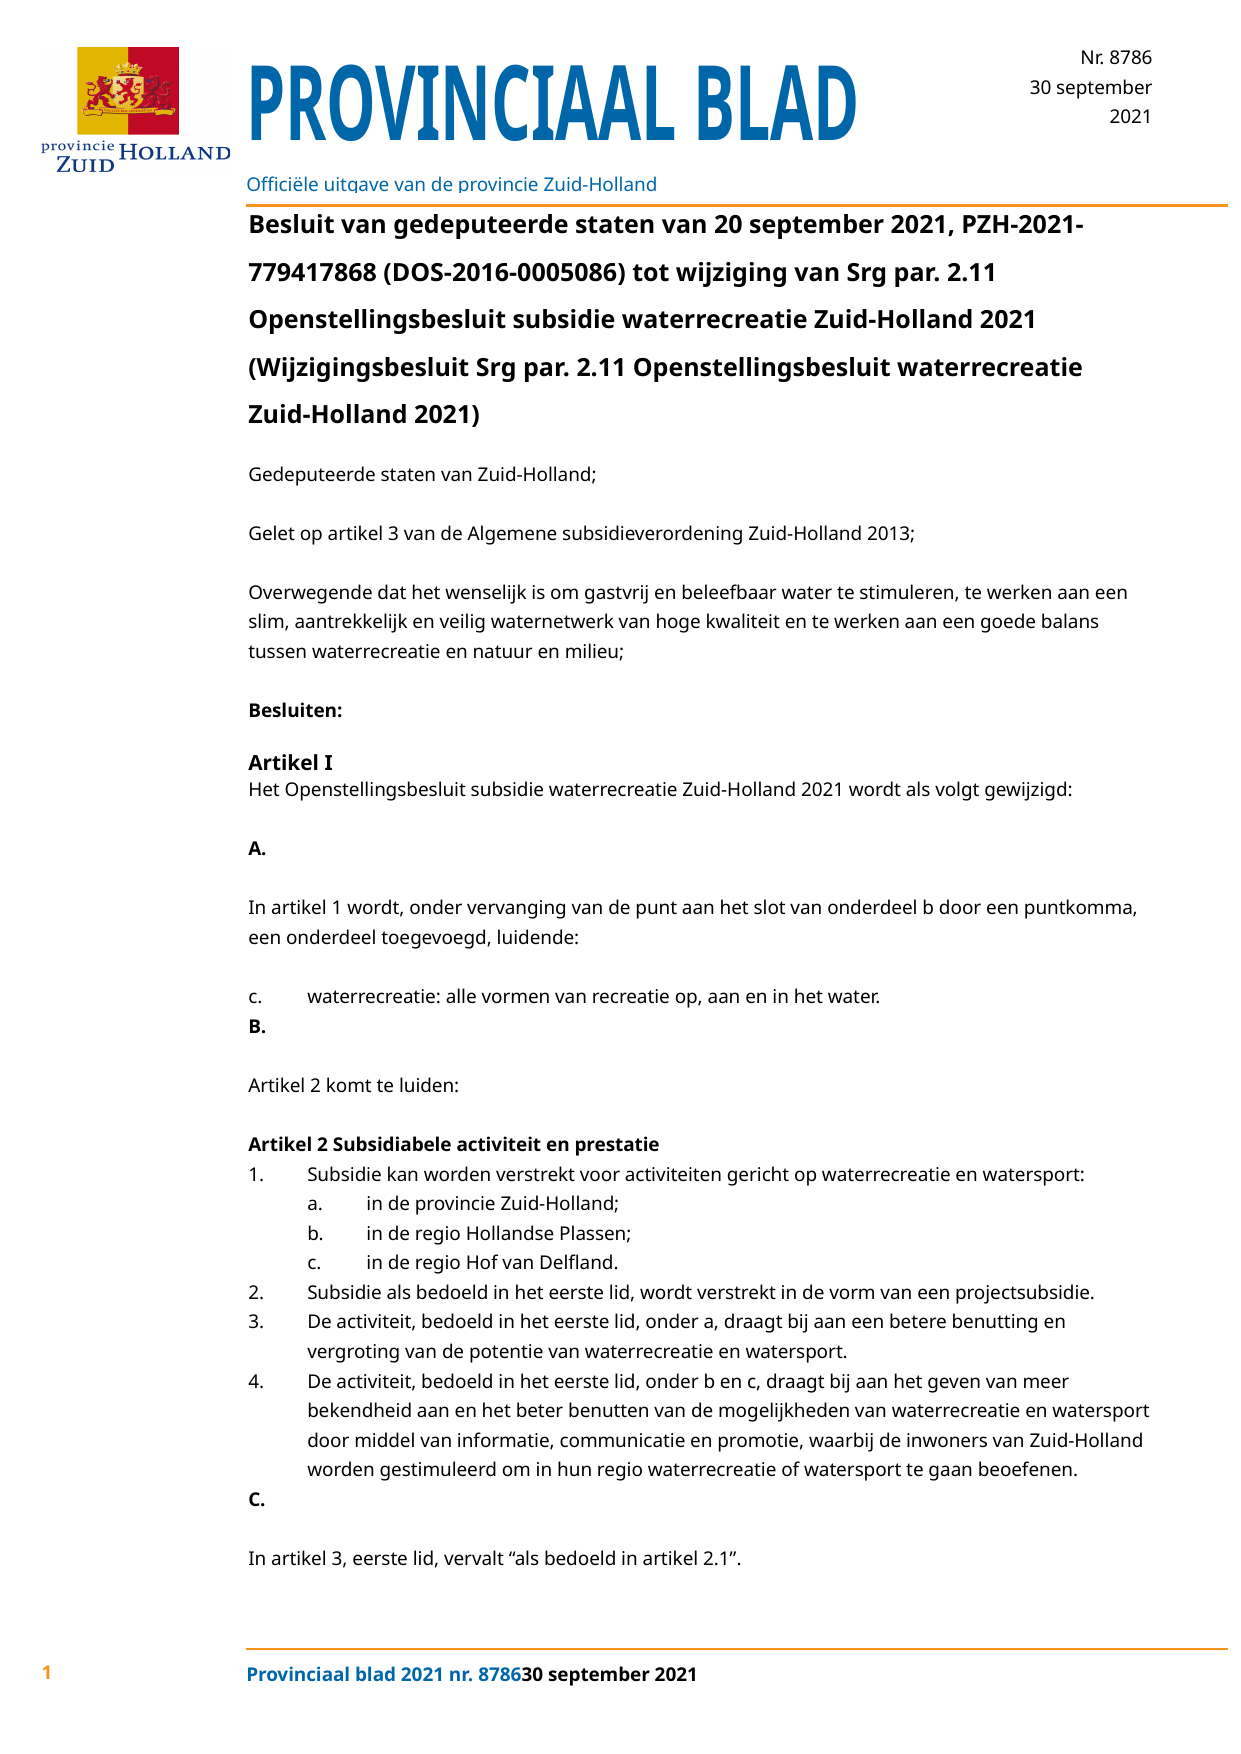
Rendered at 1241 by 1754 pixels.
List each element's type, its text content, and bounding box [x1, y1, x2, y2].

text In artikel 3, eerste lid, vervalt “als bedoeld in artikel 2.1”. [248, 1545, 1152, 1571]
text Besluit van gedeputeerde staten van 20 september 2021, PZH-2021-779417868 (DOS-2016-0005086) tot wijziging van Srg par. 2.11 Openstellingsbesluit subsidie waterrecreatie Zuid-Holland 2021 (Wijzigingsbesluit Srg par. 2.11 Openstellingsbesluit waterrecreatie Zuid-Holland 2021) [248, 207, 1152, 431]
text Artikel 2 Subsidiabele activiteit en prestatie [248, 1131, 1152, 1157]
text Gedeputeerde staten van Zuid-Holland; [248, 461, 1152, 486]
list waterrecreatie: alle vormen van recreatie op, aan en in het water. [248, 983, 1152, 1009]
text Artikel 2 komt te luiden: [248, 1072, 1152, 1098]
text B. [248, 1013, 1152, 1039]
text Gelet op artikel 3 van de Algemene subsidieverordening Zuid-Holland 2013; [248, 520, 1152, 546]
text Besluiten: [248, 697, 1152, 723]
text Overwegende dat het wenselijk is om gastvrij en beleefbaar water te stimuleren, te werken aan een slim, aantrekkelijk en veilig waternetwerk van hoge kwaliteit en te werken aan een goede balans tussen waterrecreatie en natuur en milieu; [248, 579, 1152, 664]
text Het Openstellingsbesluit subsidie waterrecreatie Zuid-Holland 2021 wordt als volgt gewijzigd: [248, 776, 1152, 802]
text C. [248, 1486, 1152, 1512]
list Subsidie als bedoeld in het eerste lid, wordt verstrekt in de vorm van een projectsubsidie. [248, 1279, 1152, 1305]
list De activiteit, bedoeld in het eerste lid, onder b en c, draagt bij aan het geven van meer bekendheid aan en het beter benutten van de mogelijkheden van waterrecreatie en watersport door middel van informatie, communicatie en promotie, waarbij de inwoners van Zuid-Holland worden gestimuleerd om in hun regio waterrecreatie of watersport te gaan beoefenen. [248, 1368, 1152, 1482]
text In artikel 1 wordt, onder vervanging van de punt aan het slot van onderdeel b door een puntkomma, een onderdeel toegevoegd, luidende: [248, 894, 1152, 950]
text Artikel I [248, 748, 1152, 776]
list Subsidie kan worden verstrekt voor activiteiten gericht op waterrecreatie en watersport: [248, 1161, 1152, 1187]
text A. [248, 835, 1152, 861]
list in de regio Hollandse Plassen; [307, 1220, 1152, 1246]
list De activiteit, bedoeld in het eerste lid, onder a, draagt bij aan een betere benutting en vergroting van de potentie van waterrecreatie en watersport. [248, 1309, 1152, 1364]
list in de regio Hof van Delfland. [307, 1249, 1152, 1275]
list in de provincie Zuid-Holland; [307, 1190, 1152, 1216]
picture [41, 47, 231, 172]
